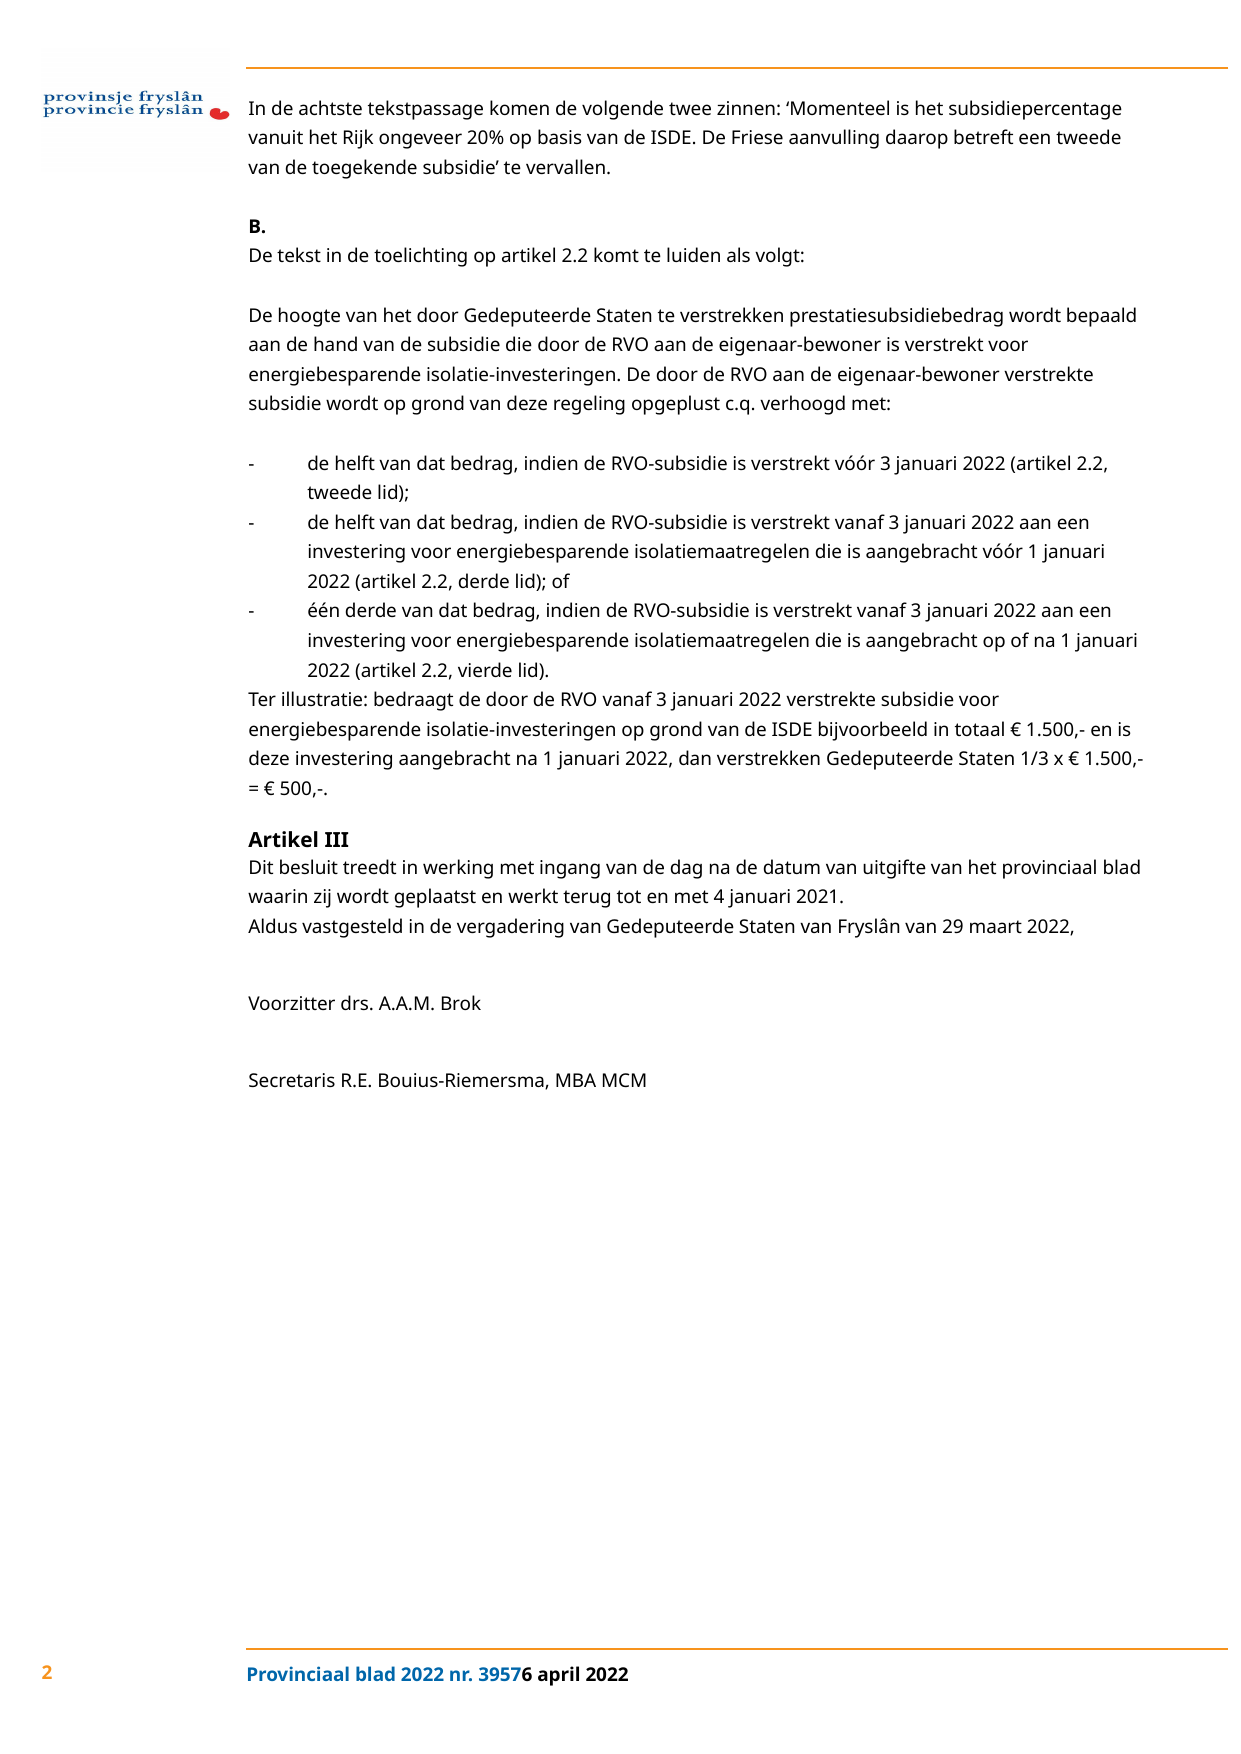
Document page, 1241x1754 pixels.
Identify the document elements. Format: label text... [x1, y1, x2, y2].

text Voorzitter drs. A.A.M. Brok [248, 990, 1152, 1016]
text Dit besluit treedt in werking met ingang van de dag na de datum van uitgifte van het provinciaal blad waarin zij wordt geplaatst en werkt terug tot en met 4 januari 2021. [248, 854, 1152, 909]
text De tekst in de toelichting op artikel 2.2 komt te luiden als volgt: [248, 243, 1152, 268]
text Artikel III [248, 826, 1152, 854]
text B. [248, 213, 1152, 239]
text Ter illustratie: bedraagt de door de RVO vanaf 3 januari 2022 verstrekte subsidie voor energiebesparende isolatie-investeringen op grond van de ISDE bijvoorbeeld in totaal € 1.500,- en is deze investering aangebracht na 1 januari 2022, dan verstrekken Gedeputeerde Staten 1/3 x € 1.500,- = € 500,-. [248, 686, 1152, 801]
text In de achtste tekstpassage komen de volgende twee zinnen: ‘Momenteel is het subsidiepercentage vanuit het Rijk ongeveer 20% op basis van de ISDE. De Friese aanvulling daarop betreft een tweede van de toegekende subsidie’ te vervallen. [248, 95, 1152, 180]
picture [41, 47, 231, 172]
text Aldus vastgesteld in de vergadering van Gedeputeerde Staten van Fryslân van 29 maart 2022, [248, 913, 1152, 939]
list de helft van dat bedrag, indien de RVO-subsidie is verstrekt vanaf 3 januari 2022 aan een investering voor energiebesparende isolatiemaatregelen die is aangebracht vóór 1 januari 2022 (artikel 2.2, derde lid); of [248, 509, 1152, 594]
text Secretaris R.E. Bouius-Riemersma, MBA MCM [248, 1068, 1152, 1093]
list één derde van dat bedrag, indien de RVO-subsidie is verstrekt vanaf 3 januari 2022 aan een investering voor energiebesparende isolatiemaatregelen die is aangebracht op of na 1 januari 2022 (artikel 2.2, vierde lid). [248, 598, 1152, 683]
list de helft van dat bedrag, indien de RVO-subsidie is verstrekt vóór 3 januari 2022 (artikel 2.2, tweede lid); [248, 450, 1152, 505]
text De hoogte van het door Gedeputeerde Staten te verstrekken prestatiesubsidiebedrag wordt bepaald aan de hand van de subsidie die door de RVO aan de eigenaar-bewoner is verstrekt voor energiebesparende isolatie-investeringen. De door de RVO aan de eigenaar-bewoner verstrekte subsidie wordt op grond van deze regeling opgeplust c.q. verhoogd met: [248, 302, 1152, 416]
